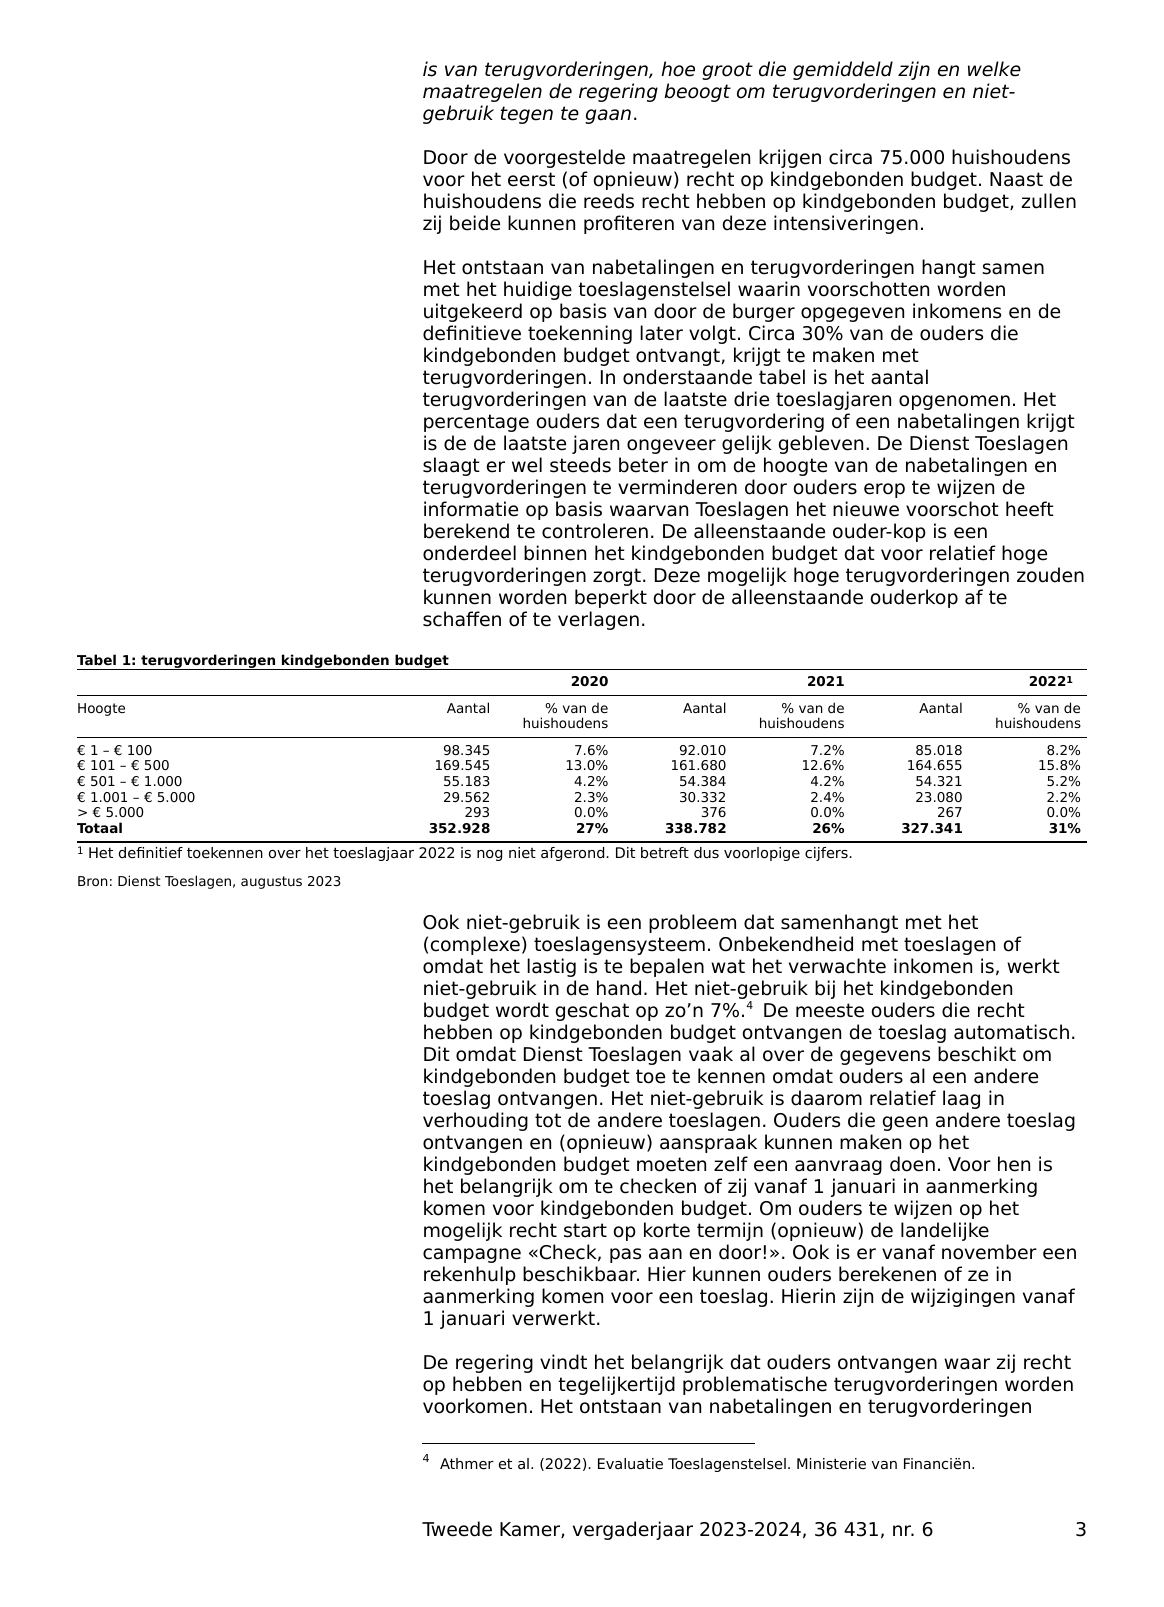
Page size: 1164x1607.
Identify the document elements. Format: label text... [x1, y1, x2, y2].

table_cell 20221 [850, 670, 1087, 695]
table_cell Aantal [378, 696, 496, 737]
table_cell 4.2% [732, 774, 850, 789]
table_cell 12.6% [732, 758, 850, 774]
table_cell 92.010 [614, 738, 732, 758]
table_cell 352.928 [378, 821, 496, 841]
table_cell 54.321 [850, 774, 968, 789]
table_header Tabel 1: terugvorderingen kindgebonden budget [77, 653, 1087, 668]
table_cell 2021 [614, 670, 850, 695]
table_cell 31% [969, 821, 1087, 841]
table_cell 23.080 [850, 790, 968, 805]
table_cell 267 [850, 805, 968, 821]
table_cell 0.0% [732, 805, 850, 821]
table_cell 2.2% [969, 790, 1087, 805]
table_cell 2.4% [732, 790, 850, 805]
table_cell 293 [378, 805, 496, 821]
table_cell 7.6% [496, 738, 614, 758]
table_cell 27% [496, 821, 614, 841]
table_cell 29.562 [378, 790, 496, 805]
table_cell 376 [614, 805, 732, 821]
table_cell 26% [732, 821, 850, 841]
table_cell [77, 670, 378, 695]
table_cell 54.384 [614, 774, 732, 789]
table_cell 4.2% [496, 774, 614, 789]
table_cell € 1 – € 100 [77, 738, 378, 758]
table_cell 55.183 [378, 774, 496, 789]
table_cell € 1.001 – € 5.000 [77, 790, 378, 805]
table_cell 15.8% [969, 758, 1087, 774]
table_cell 0.0% [969, 805, 1087, 821]
text Door de voorgestelde maatregelen krijgen circa 75.000 huishoudens voor het eerst (of opnieuw) recht op kindgebonden budget. Naast de huishoudens die reeds recht hebben op kindgebonden budget, zullen zij beide kunnen profiteren van deze intensiveringen. [422, 147, 1087, 235]
table_cell 1 Het definitief toekennen over het toeslagjaar 2022 is nog niet afgerond. Dit betreft dus voorlopige cijfers. Bron: Dienst Toeslagen, augustus 2023 [77, 843, 1087, 890]
text is van terugvorderingen, hoe groot die gemiddeld zijn en welke maatregelen de regering beoogt om terugvorderingen en niet-gebruik tegen te gaan. [422, 59, 1087, 125]
text Het ontstaan van nabetalingen en terugvorderingen hangt samen met het huidige toeslagenstelsel waarin voorschotten worden uitgekeerd op basis van door de burger opgegeven inkomens en de definitieve toekenning later volgt. Circa 30% van de ouders die kindgebonden budget ontvangt, krijgt te maken met terugvorderingen. In onderstaande tabel is het aantal terugvorderingen van de laatste drie toeslagjaren opgenomen. Het percentage ouders dat een terugvordering of een nabetalingen krijgt is de de laatste jaren ongeveer gelijk gebleven. De Dienst Toeslagen slaagt er wel steeds beter in om de hoogte van de nabetalingen en terugvorderingen te verminderen door ouders erop te wijzen de informatie op basis waarvan Toeslagen het nieuwe voorschot heeft berekend te controleren. De alleenstaande ouder-kop is een onderdeel binnen het kindgebonden budget dat voor relatief hoge terugvorderingen zorgt. Deze mogelijk hoge terugvorderingen zouden kunnen worden beperkt door de alleenstaande ouderkop af te schaffen of te verlagen. [422, 257, 1087, 631]
table_cell 338.782 [614, 821, 732, 841]
table_cell 30.332 [614, 790, 732, 805]
text Athmer et al. (2022). Evaluatie Toeslagenstelsel. Ministerie van Financiën. [422, 1452, 1087, 1474]
table_cell % van de huishoudens [969, 696, 1087, 737]
table_cell 2.3% [496, 790, 614, 805]
table_cell 85.018 [850, 738, 968, 758]
table_cell € 101 – € 500 [77, 758, 378, 774]
table_cell 13.0% [496, 758, 614, 774]
table_cell % van de huishoudens [496, 696, 614, 737]
table_cell 161.680 [614, 758, 732, 774]
table_cell Aantal [850, 696, 968, 737]
table_cell % van de huishoudens [732, 696, 850, 737]
table_cell 0.0% [496, 805, 614, 821]
table_cell € 501 – € 1.000 [77, 774, 378, 789]
table_cell 164.655 [850, 758, 968, 774]
text Ook niet-gebruik is een probleem dat samenhangt met het (complexe) toeslagensysteem. Onbekendheid met toeslagen of omdat het lastig is te bepalen wat het verwachte inkomen is, werkt niet-gebruik in de hand. Het niet-gebruik bij het kindgebonden budget wordt geschat op zo’n 7%. De meeste ouders die recht hebben op kindgebonden budget ontvangen de toeslag automatisch. Dit omdat Dienst Toeslagen vaak al over de gegevens beschikt om kindgebonden budget toe te kennen omdat ouders al een andere toeslag ontvangen. Het niet-gebruik is daarom relatief laag in verhouding tot de andere toeslagen. Ouders die geen andere toeslag ontvangen en (opnieuw) aanspraak kunnen maken op het kindgebonden budget moeten zelf een aanvraag doen. Voor hen is het belangrijk om te checken of zij vanaf 1 januari in aanmerking komen voor kindgebonden budget. Om ouders te wijzen op het mogelijk recht start op korte termijn (opnieuw) de landelijke campagne «Check, pas aan en door!». Ook is er vanaf november een rekenhulp beschikbaar. Hier kunnen ouders berekenen of ze in aanmerking komen voor een toeslag. Hierin zijn de wijzigingen vanaf 1 januari verwerkt. [422, 912, 1087, 1329]
table_cell 98.345 [378, 738, 496, 758]
table_cell 7.2% [732, 738, 850, 758]
text De regering vindt het belangrijk dat ouders ontvangen waar zij recht op hebben en tegelijkertijd problematische terugvorderingen worden voorkomen. Het ontstaan van nabetalingen en terugvorderingen [422, 1352, 1087, 1418]
table_cell Hoogte [77, 696, 378, 737]
table_cell 5.2% [969, 774, 1087, 789]
table_cell 2020 [378, 670, 614, 695]
table_cell 327.341 [850, 821, 968, 841]
table_cell 169.545 [378, 758, 496, 774]
table_cell > € 5.000 [77, 805, 378, 821]
table_cell 8.2% [969, 738, 1087, 758]
table_cell Totaal [77, 821, 378, 841]
table_cell Aantal [614, 696, 732, 737]
